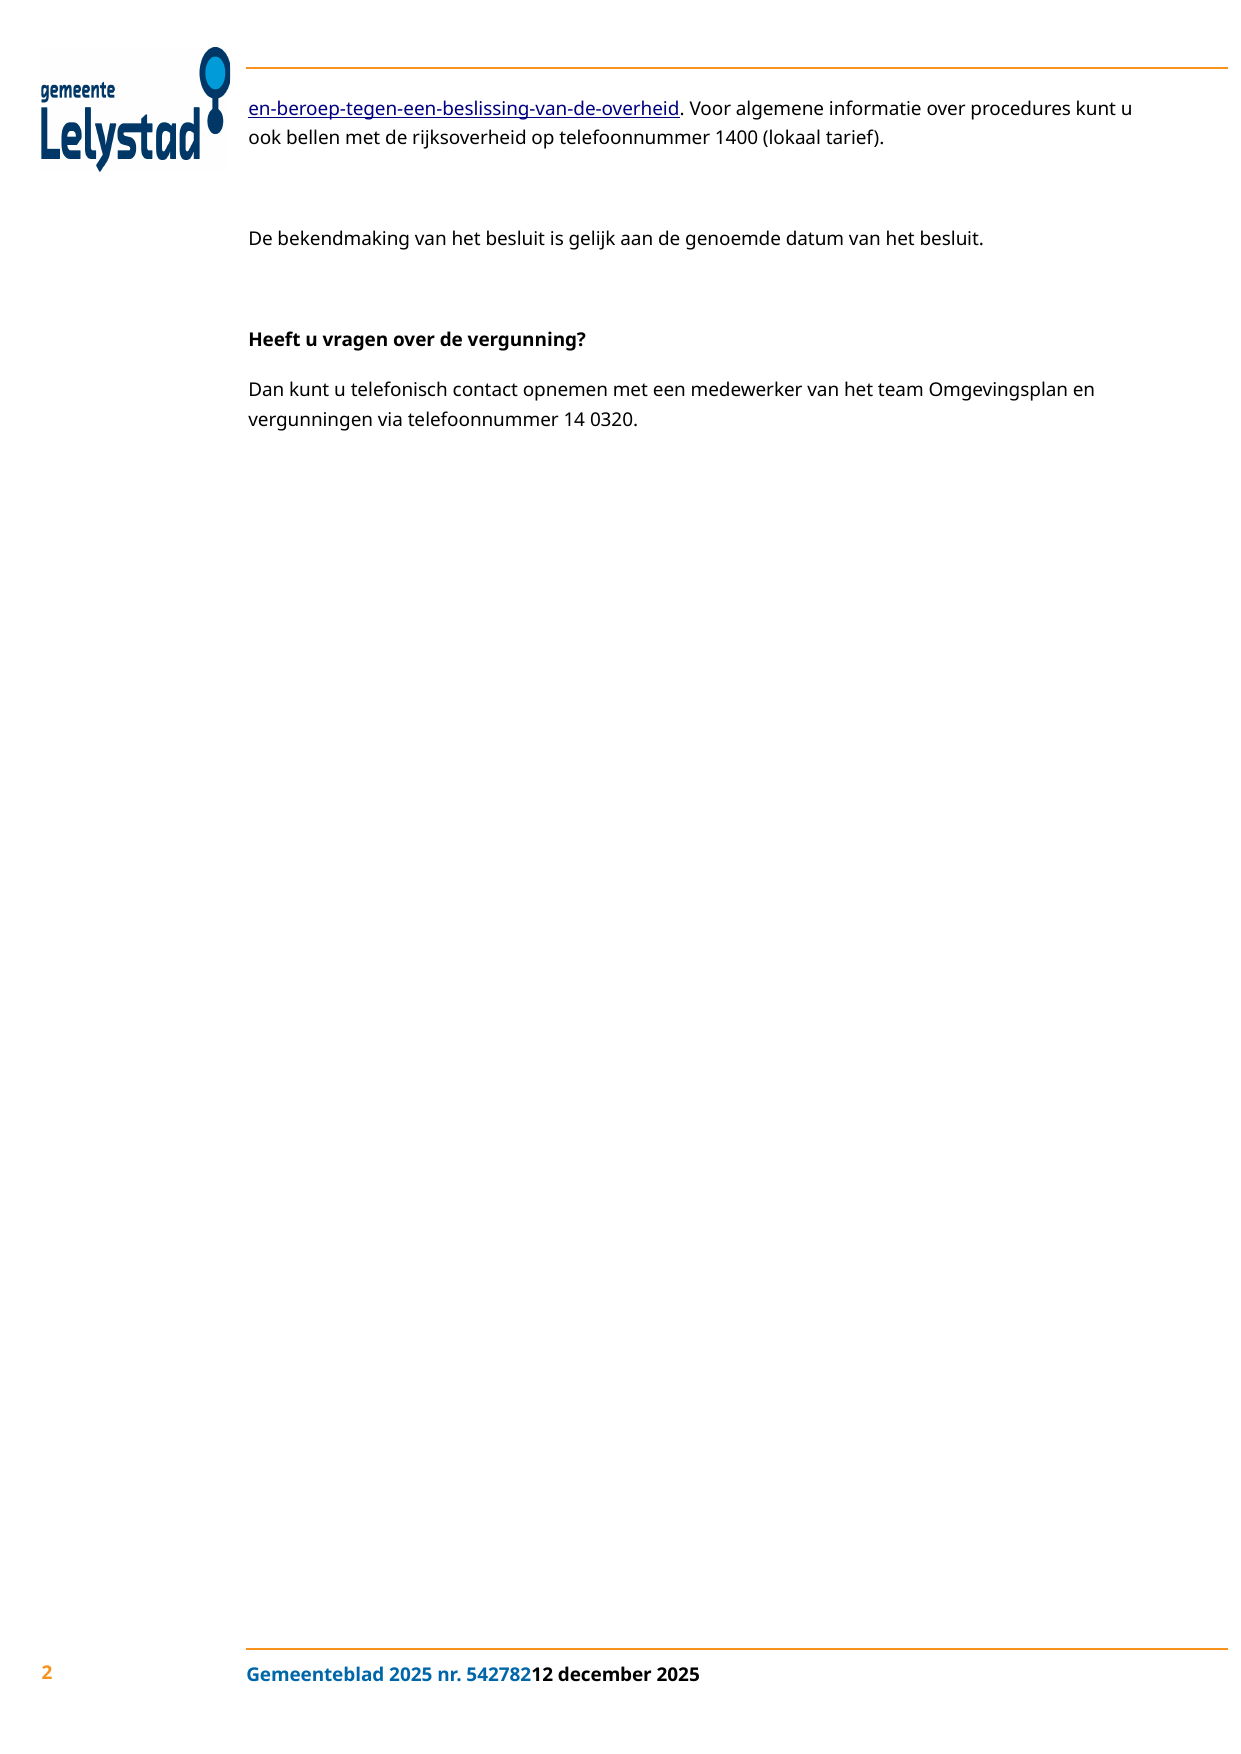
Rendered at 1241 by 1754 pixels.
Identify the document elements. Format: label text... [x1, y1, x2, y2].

picture [41, 47, 231, 172]
text Heeft u vragen over de vergunning? [248, 326, 1152, 352]
text en-beroep-tegen-een-beslissing-van-de-overheid. Voor algemene informatie over procedures kunt u ook bellen met de rijksoverheid op telefoonnummer 1400 (lokaal tarief). [248, 95, 1152, 150]
text Dan kunt u telefonisch contact opnemen met een medewerker van het team Omgevingsplan en vergunningen via telefoonnummer 14 0320. [248, 376, 1152, 432]
text De bekendmaking van het besluit is gelijk aan de genoemde datum van het besluit. [248, 225, 1152, 251]
